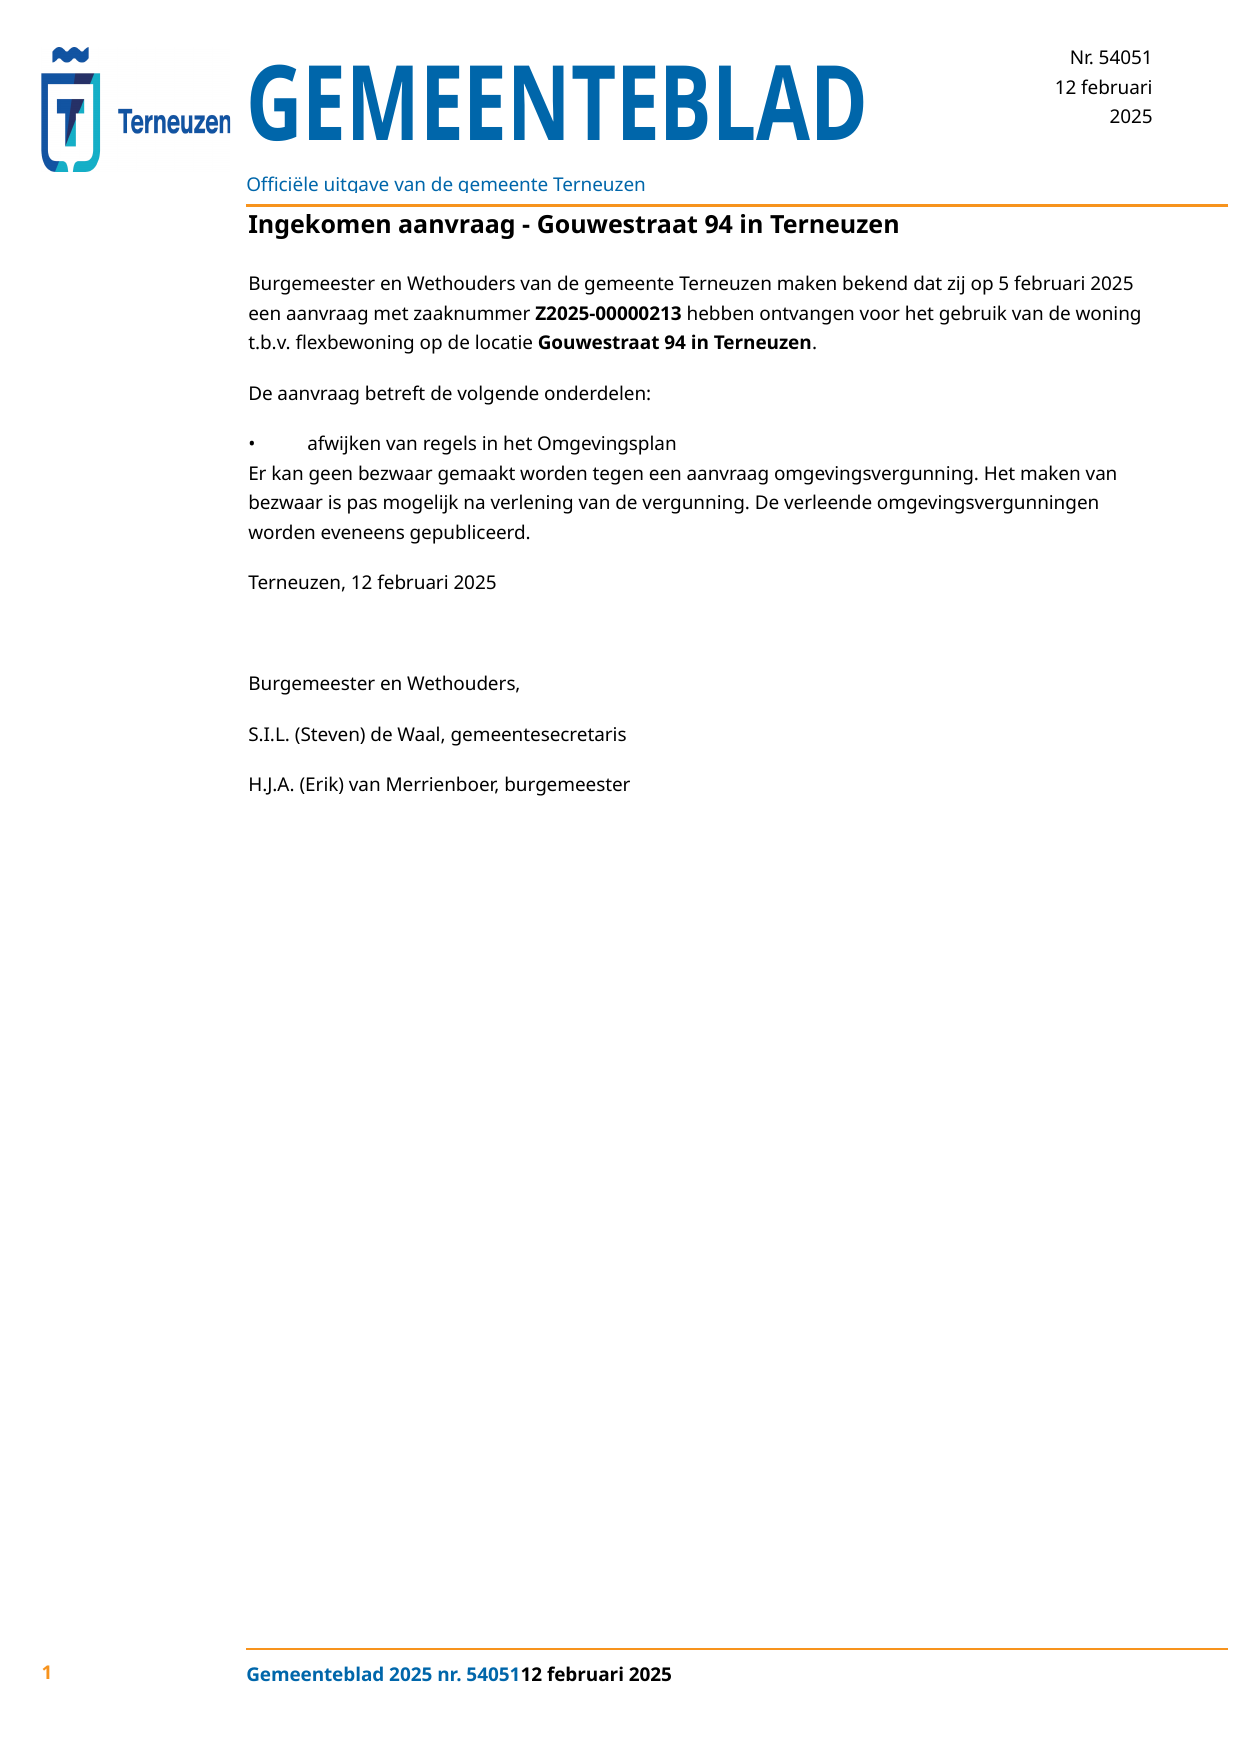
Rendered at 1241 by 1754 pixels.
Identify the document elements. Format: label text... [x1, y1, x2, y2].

picture [41, 47, 231, 172]
text Er kan geen bezwaar gemaakt worden tegen een aanvraag omgevingsvergunning. Het maken van bezwaar is pas mogelijk na verlening van de vergunning. De verleende omgevingsvergunningen worden eveneens gepubliceerd. [248, 460, 1152, 545]
text S.I.L. (Steven) de Waal, gemeentesecretaris [248, 721, 1152, 746]
text Terneuzen, 12 februari 2025 [248, 569, 1152, 595]
text De aanvraag betreft de volgende onderdelen: [248, 380, 1152, 406]
text Burgemeester en Wethouders, [248, 670, 1152, 696]
text H.J.A. (Erik) van Merrienboer, burgemeester [248, 771, 1152, 797]
list afwijken van regels in het Omgevingsplan [248, 430, 1152, 456]
text Burgemeester en Wethouders van de gemeente Terneuzen maken bekend dat zij op 5 februari 2025 een aanvraag met zaaknummer Z2025-00000213 hebben ontvangen voor het gebruik van de woning t.b.v. flexbewoning op de locatie Gouwestraat 94 in Terneuzen. [248, 270, 1152, 355]
text Ingekomen aanvraag - Gouwestraat 94 in Terneuzen [248, 207, 1152, 241]
